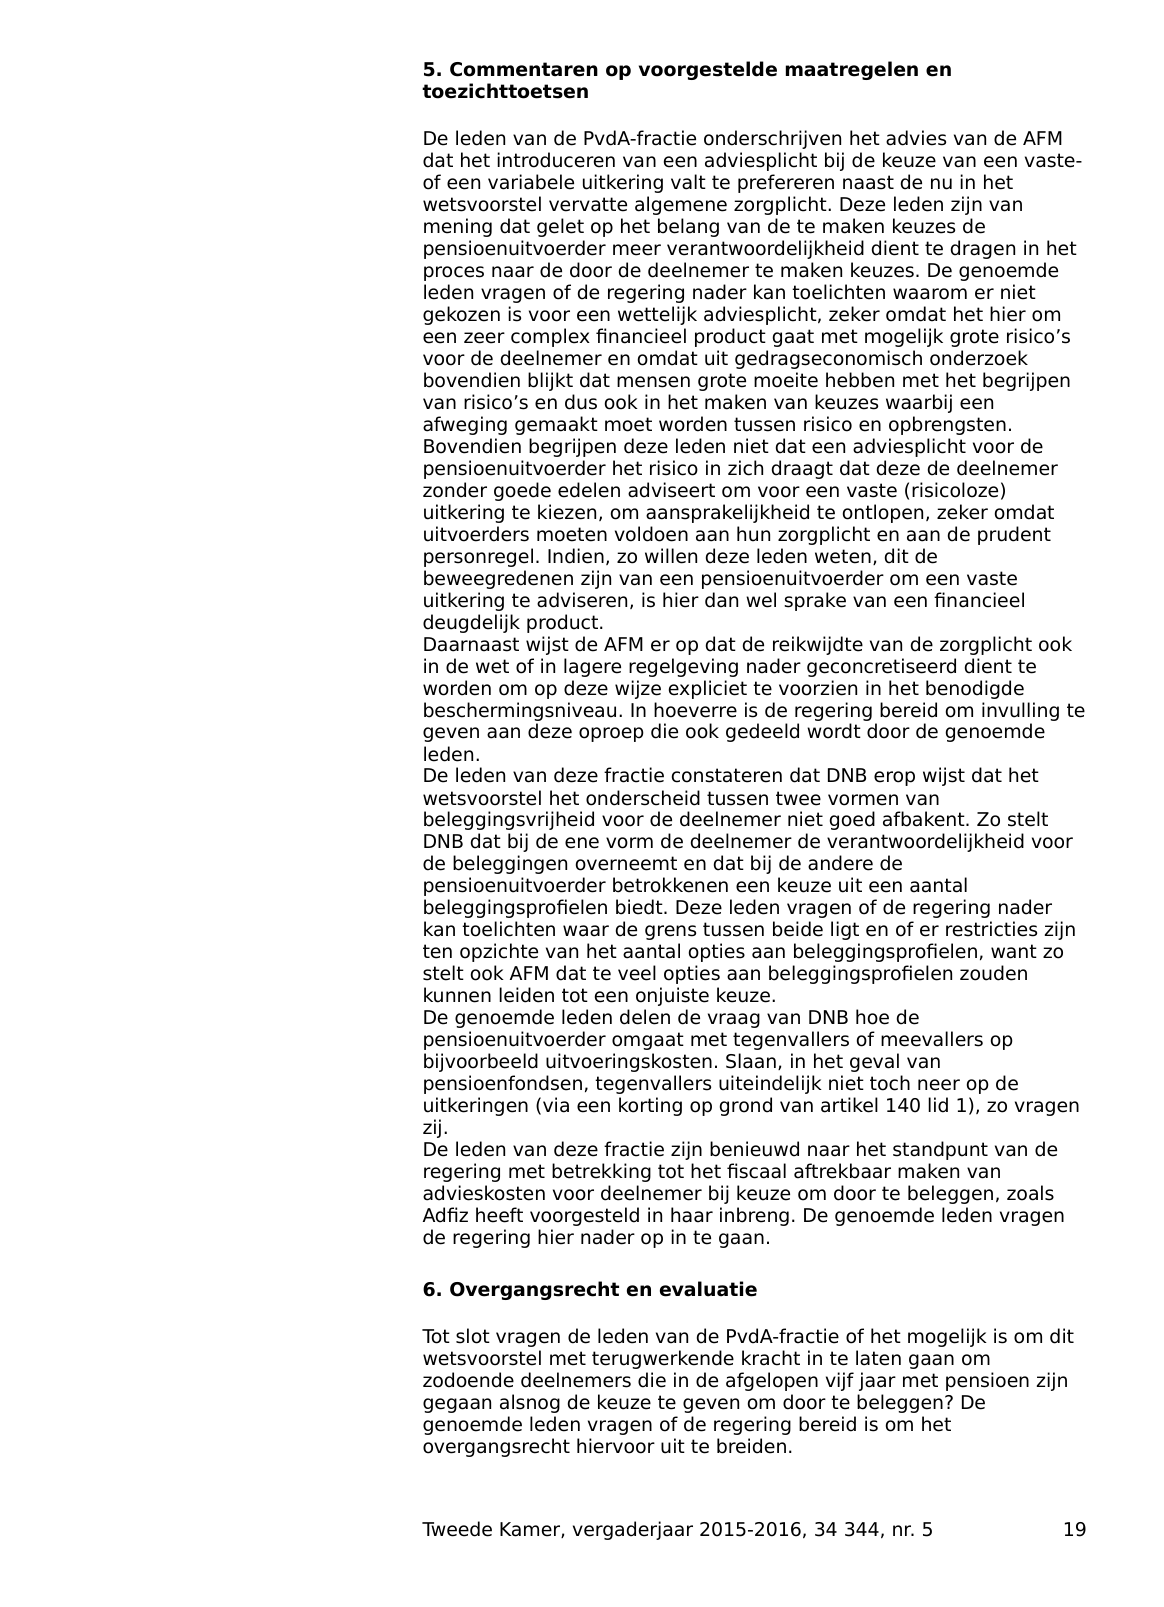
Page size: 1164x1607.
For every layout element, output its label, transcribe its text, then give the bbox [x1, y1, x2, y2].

text De leden van deze fractie zijn benieuwd naar het standpunt van de regering met betrekking tot het fiscaal aftrekbaar maken van advieskosten voor deelnemer bij keuze om door te beleggen, zoals Adfiz heeft voorgesteld in haar inbreng. De genoemde leden vragen de regering hier nader op in te gaan. [422, 1139, 1087, 1249]
text Daarnaast wijst de AFM er op dat de reikwijdte van de zorgplicht ook in de wet of in lagere regelgeving nader geconcretiseerd dient te worden om op deze wijze expliciet te voorzien in het benodigde beschermingsniveau. In hoeverre is de regering bereid om invulling te geven aan deze oproep die ook gedeeld wordt door de genoemde leden. [422, 633, 1087, 765]
subtitle 5. Commentaren op voorgestelde maatregelen en toezichttoetsen [422, 59, 1087, 103]
subtitle 6. Overgangsrecht en evaluatie [422, 1279, 1087, 1301]
text De leden van de PvdA-fractie onderschrijven het advies van de AFM dat het introduceren van een adviesplicht bij de keuze van een vaste- of een variabele uitkering valt te prefereren naast de nu in het wetsvoorstel vervatte algemene zorgplicht. Deze leden zijn van mening dat gelet op het belang van de te maken keuzes de pensioenuitvoerder meer verantwoordelijkheid dient te dragen in het proces naar de door de deelnemer te maken keuzes. De genoemde leden vragen of de regering nader kan toelichten waarom er niet gekozen is voor een wettelijk adviesplicht, zeker omdat het hier om een zeer complex financieel product gaat met mogelijk grote risico’s voor de deelnemer en omdat uit gedragseconomisch onderzoek bovendien blijkt dat mensen grote moeite hebben met het begrijpen van risico’s en dus ook in het maken van keuzes waarbij een afweging gemaakt moet worden tussen risico en opbrengsten. [422, 128, 1087, 436]
text Tot slot vragen de leden van de PvdA-fractie of het mogelijk is om dit wetsvoorstel met terugwerkende kracht in te laten gaan om zodoende deelnemers die in de afgelopen vijf jaar met pensioen zijn gegaan alsnog de keuze te geven om door te beleggen? De genoemde leden vragen of de regering bereid is om het overgangsrecht hiervoor uit te breiden. [422, 1326, 1087, 1458]
text De leden van deze fractie constateren dat DNB erop wijst dat het wetsvoorstel het onderscheid tussen twee vormen van beleggingsvrijheid voor de deelnemer niet goed afbakent. Zo stelt DNB dat bij de ene vorm de deelnemer de verantwoordelijkheid voor de beleggingen overneemt en dat bij de andere de pensioenuitvoerder betrokkenen een keuze uit een aantal beleggingsprofielen biedt. Deze leden vragen of de regering nader kan toelichten waar de grens tussen beide ligt en of er restricties zijn ten opzichte van het aantal opties aan beleggingsprofielen, want zo stelt ook AFM dat te veel opties aan beleggingsprofielen zouden kunnen leiden tot een onjuiste keuze. [422, 765, 1087, 1007]
text Bovendien begrijpen deze leden niet dat een adviesplicht voor de pensioenuitvoerder het risico in zich draagt dat deze de deelnemer zonder goede edelen adviseert om voor een vaste (risicoloze) uitkering te kiezen, om aansprakelijkheid te ontlopen, zeker omdat uitvoerders moeten voldoen aan hun zorgplicht en aan de prudent personregel. Indien, zo willen deze leden weten, dit de beweegredenen zijn van een pensioenuitvoerder om een vaste uitkering te adviseren, is hier dan wel sprake van een financieel deugdelijk product. [422, 436, 1087, 633]
text De genoemde leden delen de vraag van DNB hoe de pensioenuitvoerder omgaat met tegenvallers of meevallers op bijvoorbeeld uitvoeringskosten. Slaan, in het geval van pensioenfondsen, tegenvallers uiteindelijk niet toch neer op de uitkeringen (via een korting op grond van artikel 140 lid 1), zo vragen zij. [422, 1007, 1087, 1139]
